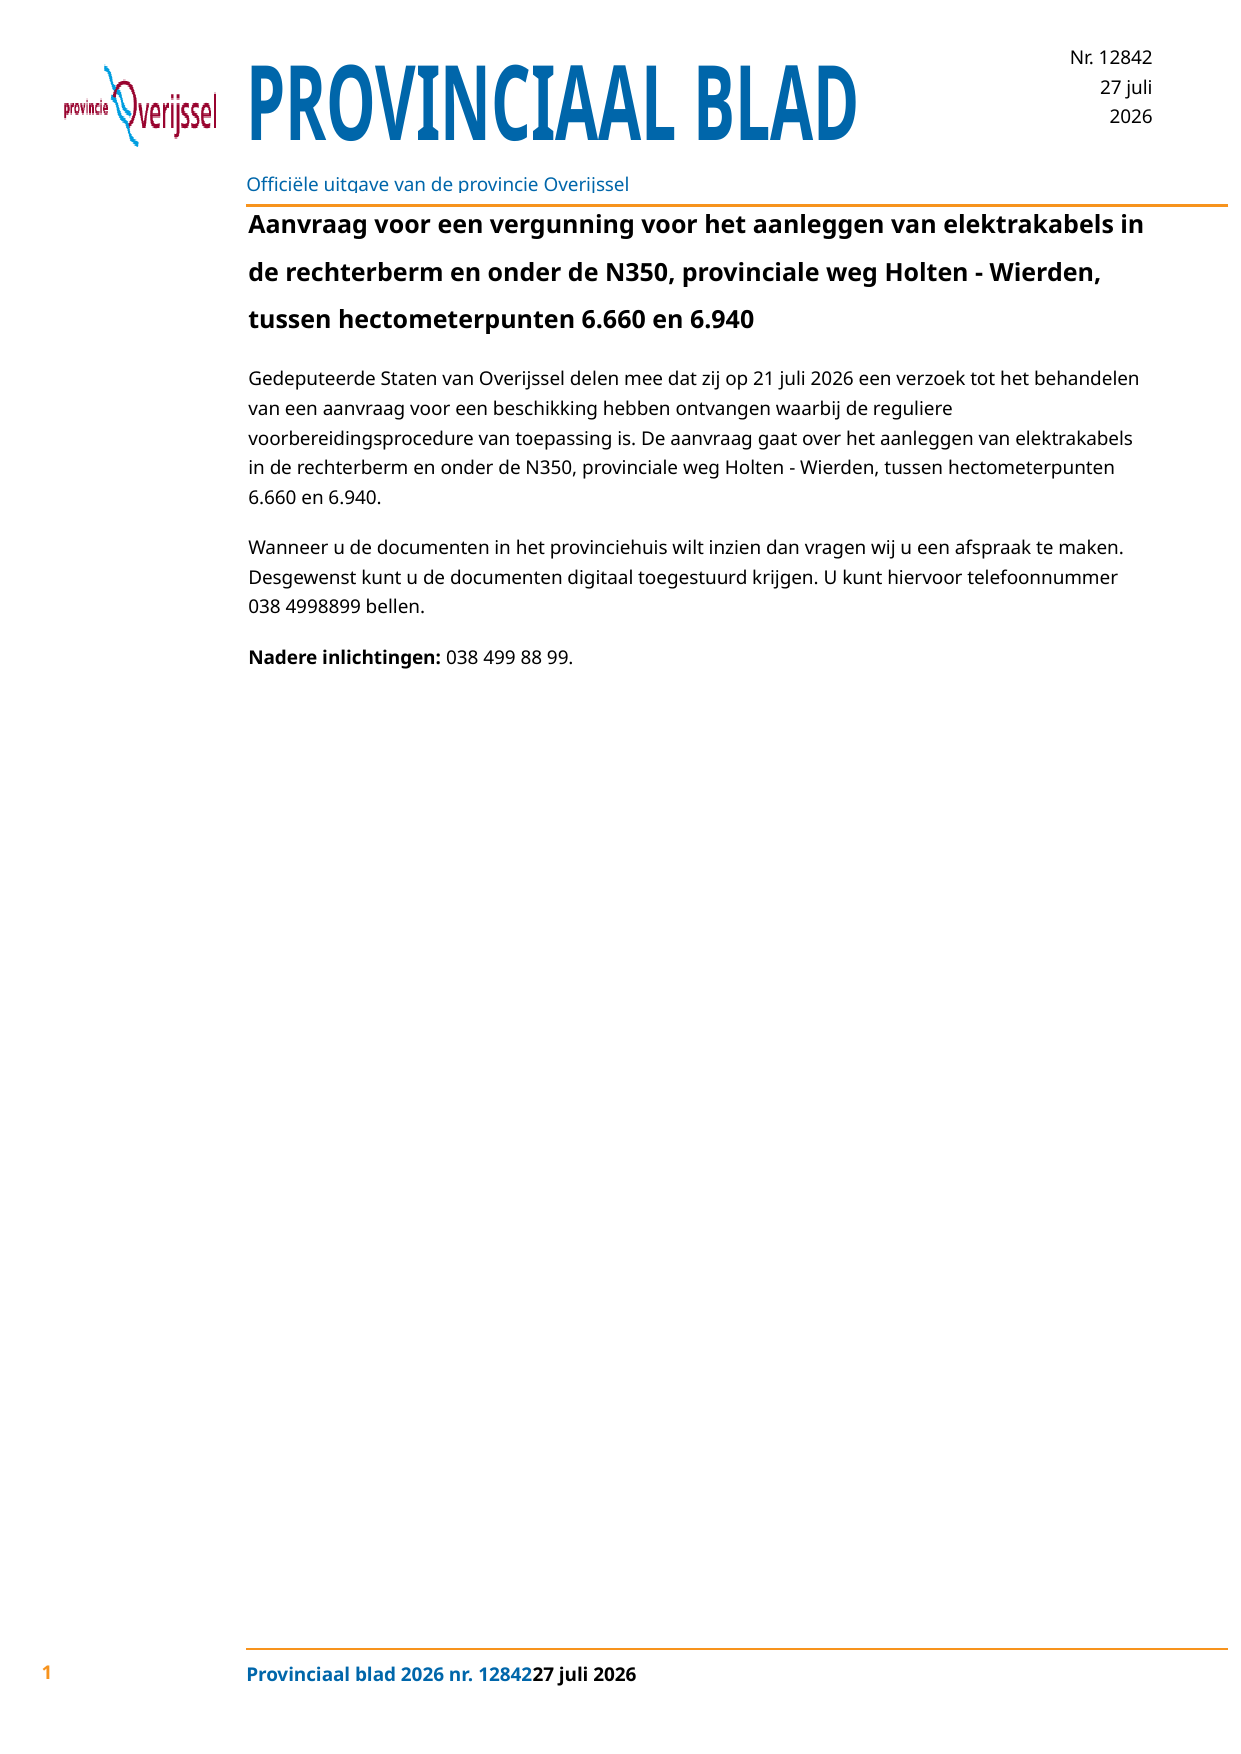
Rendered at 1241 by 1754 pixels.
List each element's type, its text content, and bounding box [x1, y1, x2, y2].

text Aanvraag voor een vergunning voor het aanleggen van elektrakabels in de rechterberm en onder de N350, provinciale weg Holten - Wierden, tussen hectometerpunten 6.660 en 6.940 [248, 207, 1152, 336]
text Gedeputeerde Staten van Overijssel delen mee dat zij op 21 juli 2026 een verzoek tot het behandelen van een aanvraag voor een beschikking hebben ontvangen waarbij de reguliere voorbereidingsprocedure van toepassing is. De aanvraag gaat over het aanleggen van elektrakabels in de rechterberm en onder de N350, provinciale weg Holten - Wierden, tussen hectometerpunten 6.660 en 6.940. [248, 366, 1152, 509]
text Wanneer u de documenten in het provinciehuis wilt inzien dan vragen wij u een afspraak te maken. Desgewenst kunt u de documenten digitaal toegestuurd krijgen. U kunt hiervoor telefoonnummer 038 4998899 bellen. [248, 534, 1152, 619]
picture [41, 47, 231, 172]
text Nadere inlichtingen: 038 499 88 99. [248, 644, 1152, 669]
